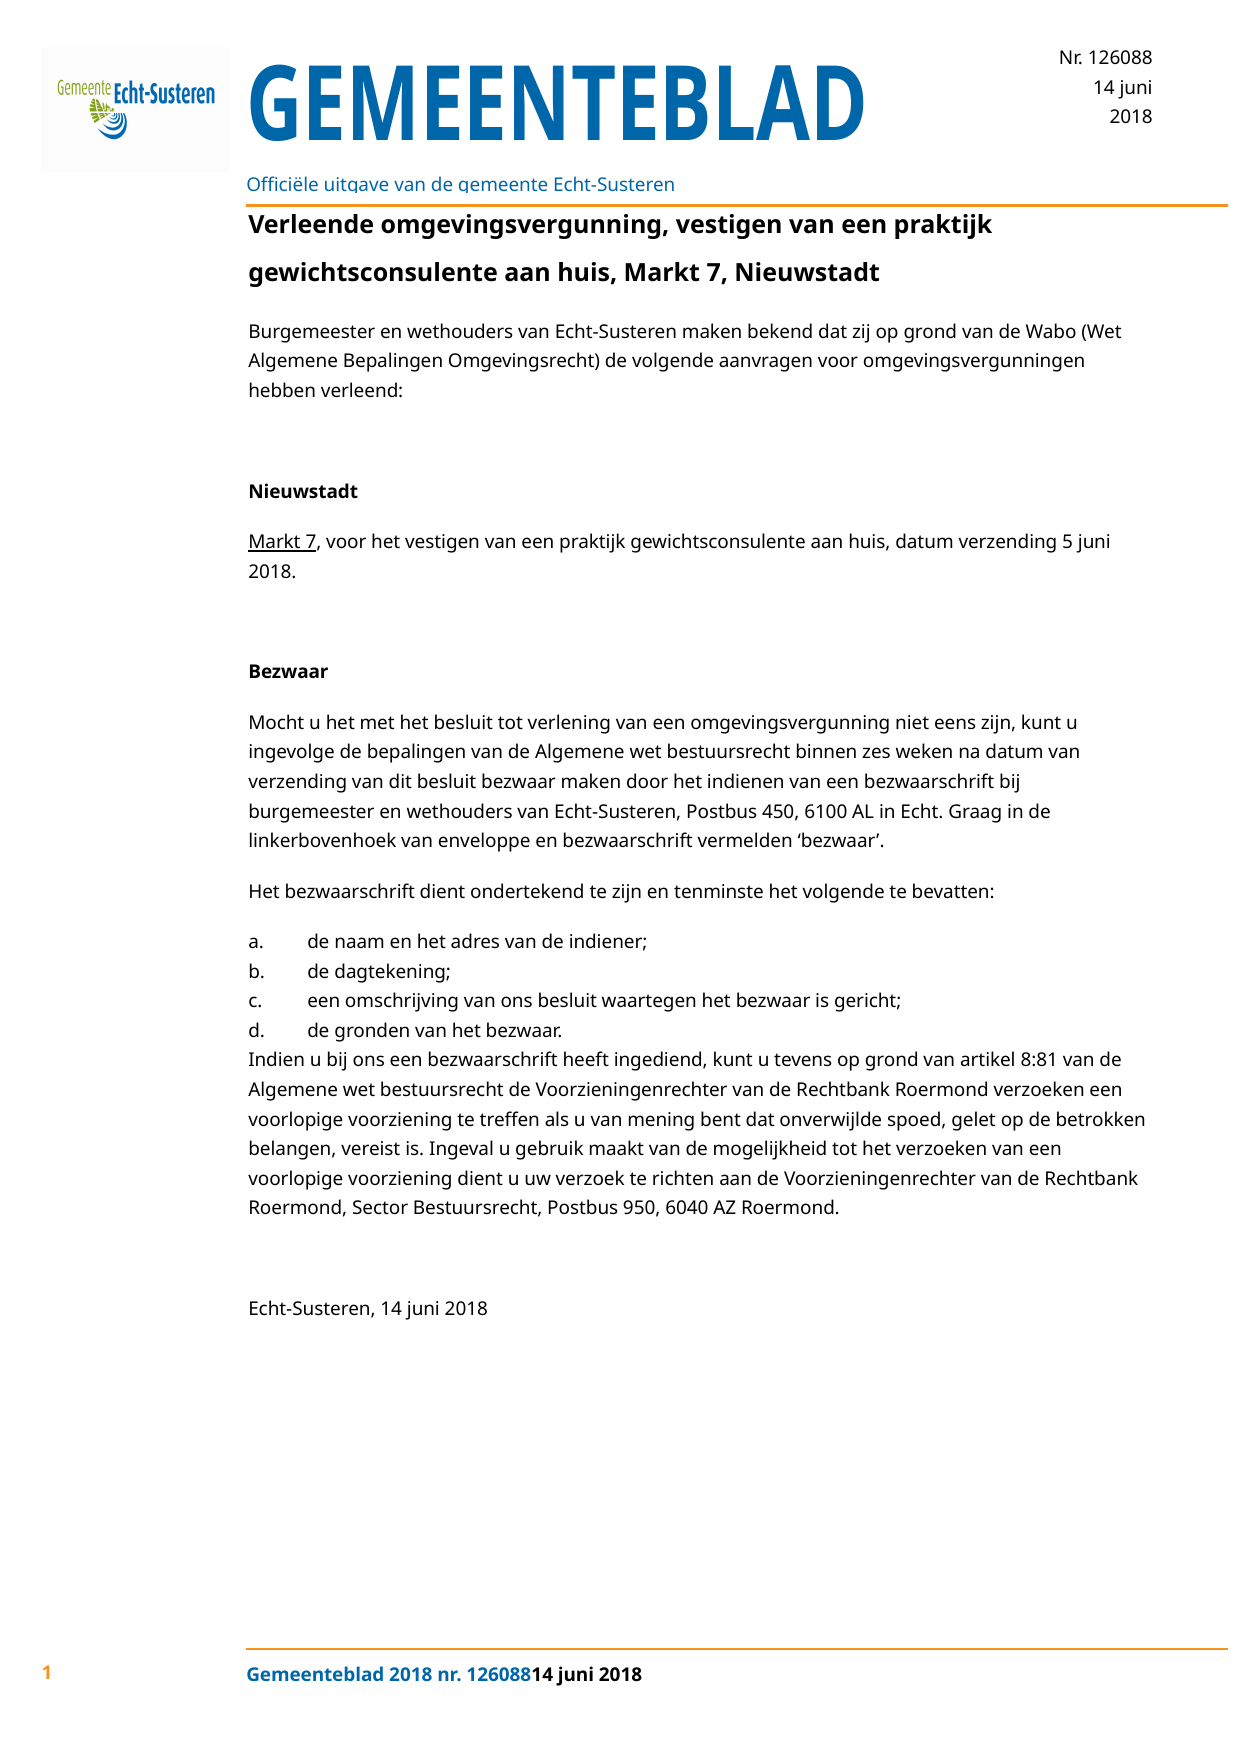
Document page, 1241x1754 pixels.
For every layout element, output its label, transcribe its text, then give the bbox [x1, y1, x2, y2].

text Nieuwstadt [248, 478, 1152, 504]
text Indien u bij ons een bezwaarschrift heeft ingediend, kunt u tevens op grond van artikel 8:81 van de Algemene wet bestuursrecht de Voorzieningenrechter van de Rechtbank Roermond verzoeken een voorlopige voorziening te treffen als u van mening bent dat onverwijlde spoed, gelet op de betrokken belangen, vereist is. Ingeval u gebruik maakt van de mogelijkheid tot het verzoeken van een voorlopige voorziening dient u uw verzoek te richten aan de Voorzieningenrechter van de Rechtbank Roermond, Sector Bestuursrecht, Postbus 950, 6040 AZ Roermond. [248, 1047, 1152, 1220]
text Verleende omgevingsvergunning, vestigen van een praktijk gewichtsconsulente aan huis, Markt 7, Nieuwstadt [248, 207, 1152, 288]
text Echt-Susteren, 14 juni 2018 [248, 1295, 1152, 1321]
list de dagtekening; [248, 958, 1152, 984]
text Bezwaar [248, 659, 1152, 684]
list een omschrijving van ons besluit waartegen het bezwaar is gericht; [248, 987, 1152, 1013]
text Burgemeester en wethouders van Echt-Susteren maken bekend dat zij op grond van de Wabo (Wet Algemene Bepalingen Omgevingsrecht) de volgende aanvragen voor omgevingsvergunningen hebben verleend: [248, 318, 1152, 403]
text Mocht u het met het besluit tot verlening van een omgevingsvergunning niet eens zijn, kunt u ingevolge de bepalingen van de Algemene wet bestuursrecht binnen zes weken na datum van verzending van dit besluit bezwaar maken door het indienen van een bezwaarschrift bij burgemeester en wethouders van Echt-Susteren, Postbus 450, 6100 AL in Echt. Graag in de linkerbovenhoek van enveloppe en bezwaarschrift vermelden ‘bezwaar’. [248, 709, 1152, 853]
text Het bezwaarschrift dient ondertekend te zijn en tenminste het volgende te bevatten: [248, 878, 1152, 904]
list de gronden van het bezwaar. [248, 1017, 1152, 1043]
text Markt 7, voor het vestigen van een praktijk gewichtsconsulente aan huis, datum verzending 5 juni 2018. [248, 528, 1152, 584]
picture [41, 47, 231, 172]
list de naam en het adres van de indiener; [248, 928, 1152, 954]
